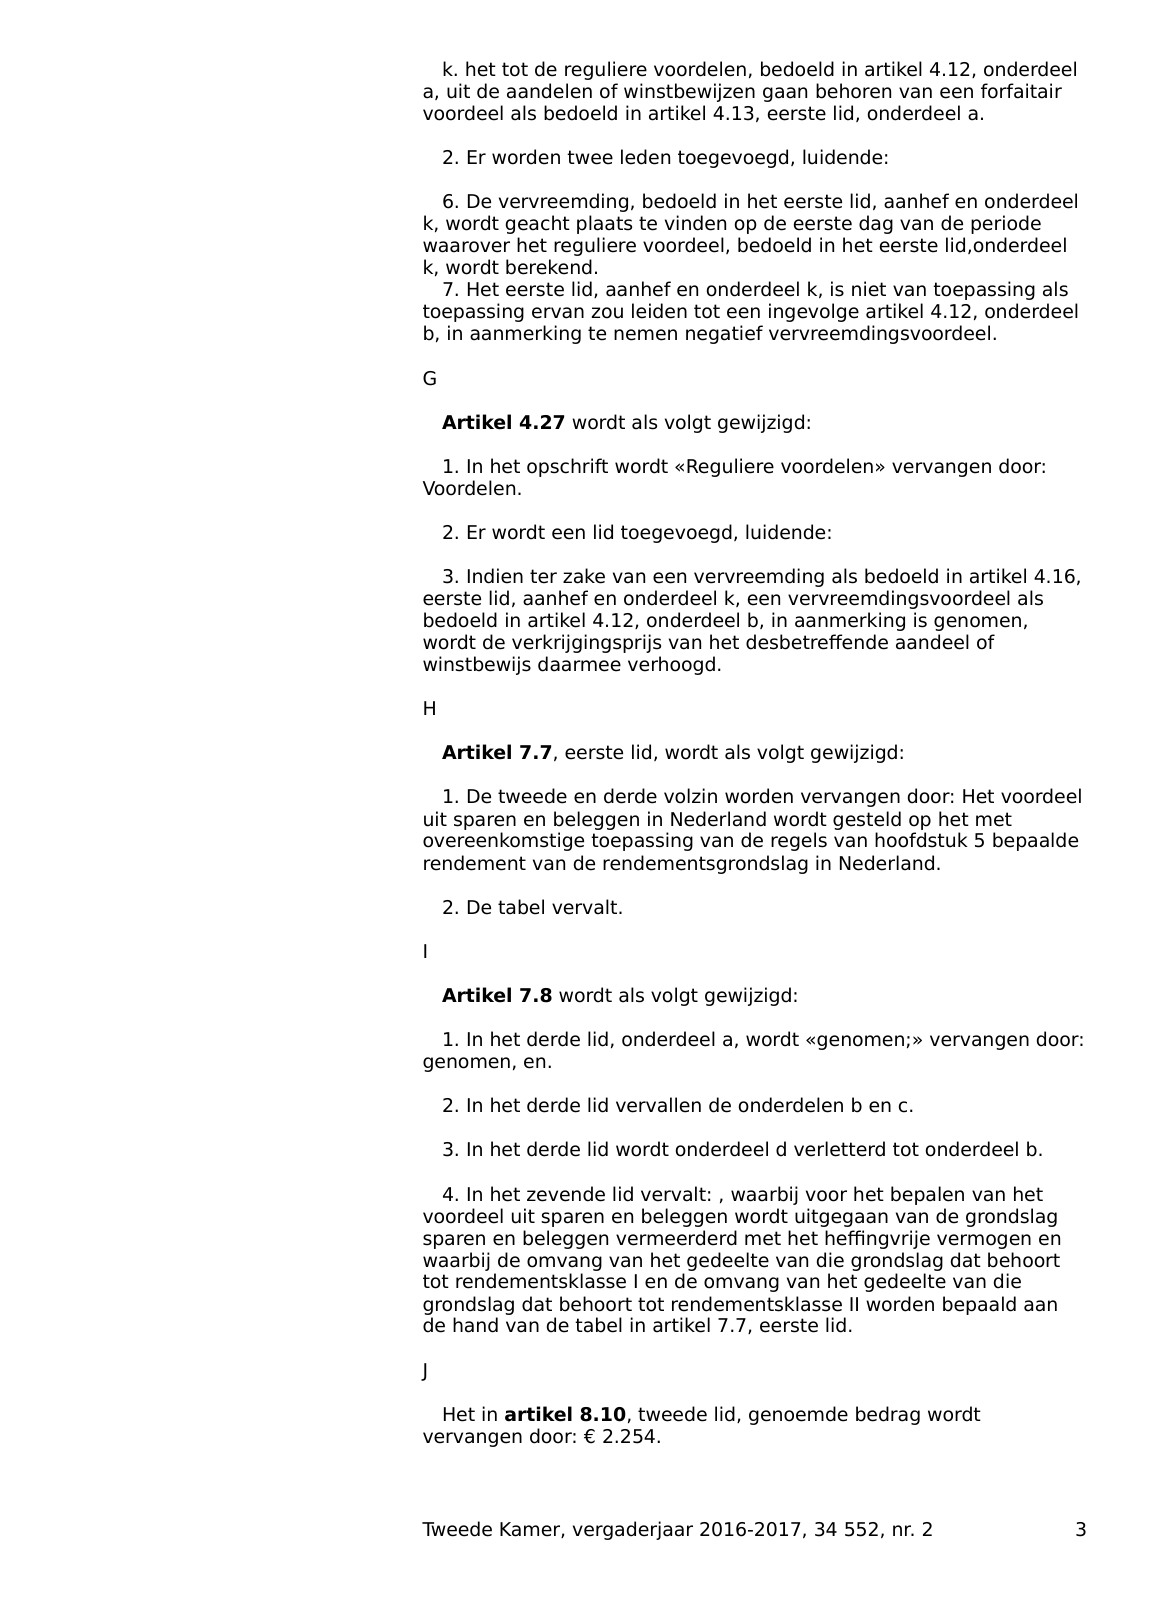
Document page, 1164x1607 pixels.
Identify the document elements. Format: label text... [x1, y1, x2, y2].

text 2. In het derde lid vervallen de onderdelen b en c. [422, 1095, 1087, 1117]
text 4. In het zevende lid vervalt: , waarbij voor het bepalen van het voordeel uit sparen en beleggen wordt uitgegaan van de grondslag sparen en beleggen vermeerderd met het heffingvrije vermogen en waarbij de omvang van het gedeelte van die grondslag dat behoort tot rendementsklasse I en de omvang van het gedeelte van die grondslag dat behoort tot rendementsklasse II worden bepaald aan de hand van de tabel in artikel 7.7, eerste lid. [422, 1183, 1087, 1337]
text 3. In het derde lid wordt onderdeel d verletterd tot onderdeel b. [422, 1139, 1087, 1161]
text 3. Indien ter zake van een vervreemding als bedoeld in artikel 4.16, eerste lid, aanhef en onderdeel k, een vervreemdingsvoordeel als bedoeld in artikel 4.12, onderdeel b, in aanmerking is genomen, wordt de verkrijgingsprijs van het desbetreffende aandeel of winstbewijs daarmee verhoogd. [422, 566, 1087, 676]
text I [422, 941, 1087, 963]
text 1. In het derde lid, onderdeel a, wordt «genomen;» vervangen door: genomen, en. [422, 1029, 1087, 1073]
text 2. Er worden twee leden toegevoegd, luidende: [422, 147, 1087, 169]
text 2. De tabel vervalt. [422, 897, 1087, 918]
text J [422, 1359, 1087, 1382]
text k. het tot de reguliere voordelen, bedoeld in artikel 4.12, onderdeel a, uit de aandelen of winstbewijzen gaan behoren van een forfaitair voordeel als bedoeld in artikel 4.13, eerste lid, onderdeel a. [422, 59, 1087, 125]
text H [422, 698, 1087, 720]
text Artikel 4.27 wordt als volgt gewijzigd: [422, 412, 1087, 433]
text 6. De vervreemding, bedoeld in het eerste lid, aanhef en onderdeel k, wordt geacht plaats te vinden op de eerste dag van de periode waarover het reguliere voordeel, bedoeld in het eerste lid,onderdeel k, wordt berekend. [422, 191, 1087, 279]
text 1. In het opschrift wordt «Reguliere voordelen» vervangen door: Voordelen. [422, 456, 1087, 500]
text G [422, 367, 1087, 389]
text 7. Het eerste lid, aanhef en onderdeel k, is niet van toepassing als toepassing ervan zou leiden tot een ingevolge artikel 4.12, onderdeel b, in aanmerking te nemen negatief vervreemdingsvoordeel. [422, 279, 1087, 345]
text Artikel 7.7, eerste lid, wordt als volgt gewijzigd: [422, 742, 1087, 764]
text Artikel 7.8 wordt als volgt gewijzigd: [422, 985, 1087, 1007]
text Het in artikel 8.10, tweede lid, genoemde bedrag wordt vervangen door: € 2.254. [422, 1404, 1087, 1448]
text 2. Er wordt een lid toegevoegd, luidende: [422, 522, 1087, 544]
text 1. De tweede en derde volzin worden vervangen door: Het voordeel uit sparen en beleggen in Nederland wordt gesteld op het met overeenkomstige toepassing van de regels van hoofdstuk 5 bepaalde rendement van de rendementsgrondslag in Nederland. [422, 786, 1087, 874]
